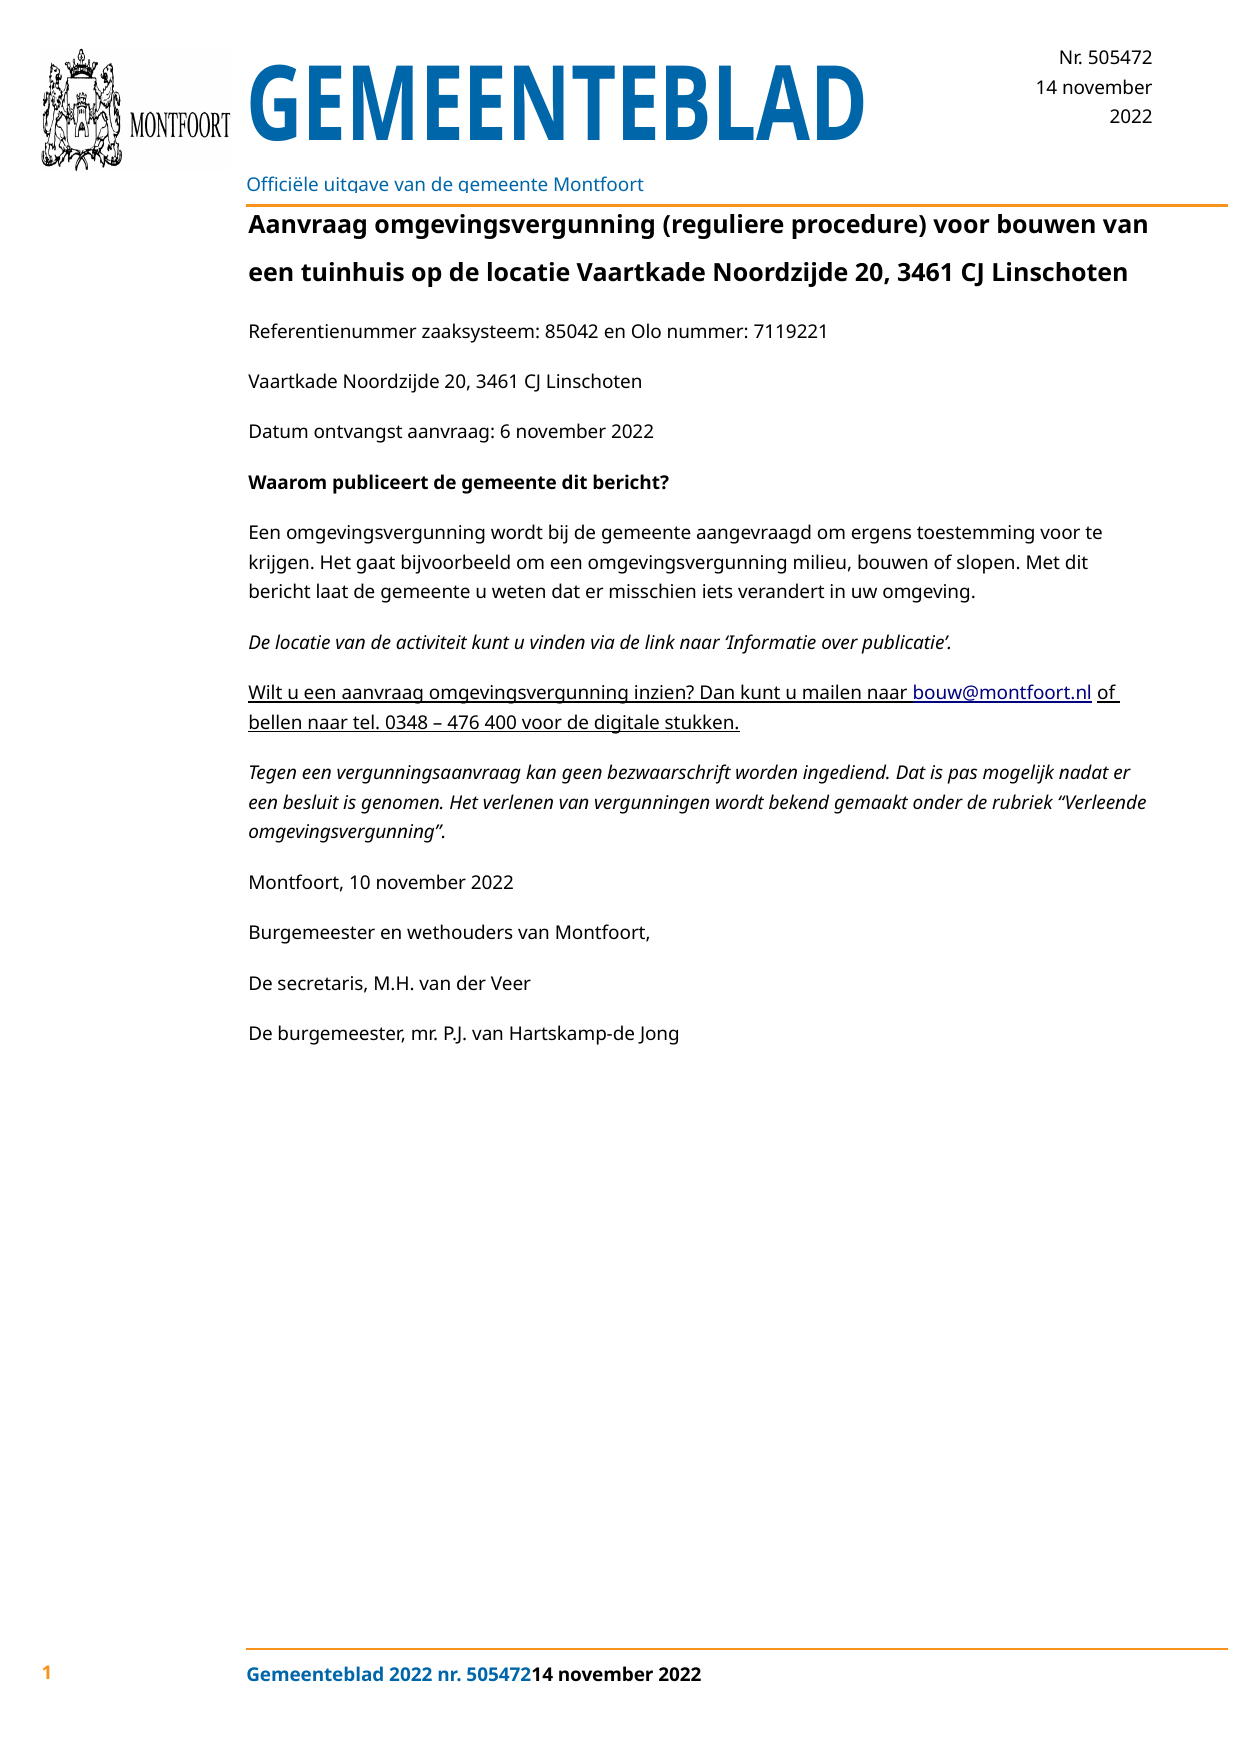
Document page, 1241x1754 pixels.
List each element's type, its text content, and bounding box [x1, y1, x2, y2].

text Aanvraag omgevingsvergunning (reguliere procedure) voor bouwen van een tuinhuis op de locatie Vaartkade Noordzijde 20, 3461 CJ Linschoten [248, 207, 1152, 288]
text Wilt u een aanvraag omgevingsvergunning inzien? Dan kunt u mailen naar bouw@montfoort.nl of bellen naar tel. 0348 – 476 400 voor de digitale stukken. [248, 679, 1152, 735]
text Referentienummer zaaksysteem: 85042 en Olo nummer: 7119221 [248, 318, 1152, 344]
text Vaartkade Noordzijde 20, 3461 CJ Linschoten [248, 368, 1152, 394]
picture [41, 47, 231, 172]
text Datum ontvangst aanvraag: 6 november 2022 [248, 419, 1152, 444]
text De burgemeester, mr. P.J. van Hartskamp-de Jong [248, 1020, 1152, 1046]
text Burgemeester en wethouders van Montfoort, [248, 919, 1152, 945]
text De locatie van de activiteit kunt u vinden via de link naar ‘Informatie over publicatie’. [248, 629, 1152, 655]
text Tegen een vergunningsaanvraag kan geen bezwaarschrift worden ingediend. Dat is pas mogelijk nadat er een besluit is genomen. Het verlenen van vergunningen wordt bekend gemaakt onder de rubriek “Verleende omgevingsvergunning”. [248, 759, 1152, 844]
text Een omgevingsvergunning wordt bij de gemeente aangevraagd om ergens toestemming voor te krijgen. Het gaat bijvoorbeeld om een omgevingsvergunning milieu, bouwen of slopen. Met dit bericht laat de gemeente u weten dat er misschien iets verandert in uw omgeving. [248, 519, 1152, 604]
text De secretaris, M.H. van der Veer [248, 970, 1152, 996]
text Waarom publiceert de gemeente dit bericht? [248, 469, 1152, 495]
text Montfoort, 10 november 2022 [248, 869, 1152, 895]
